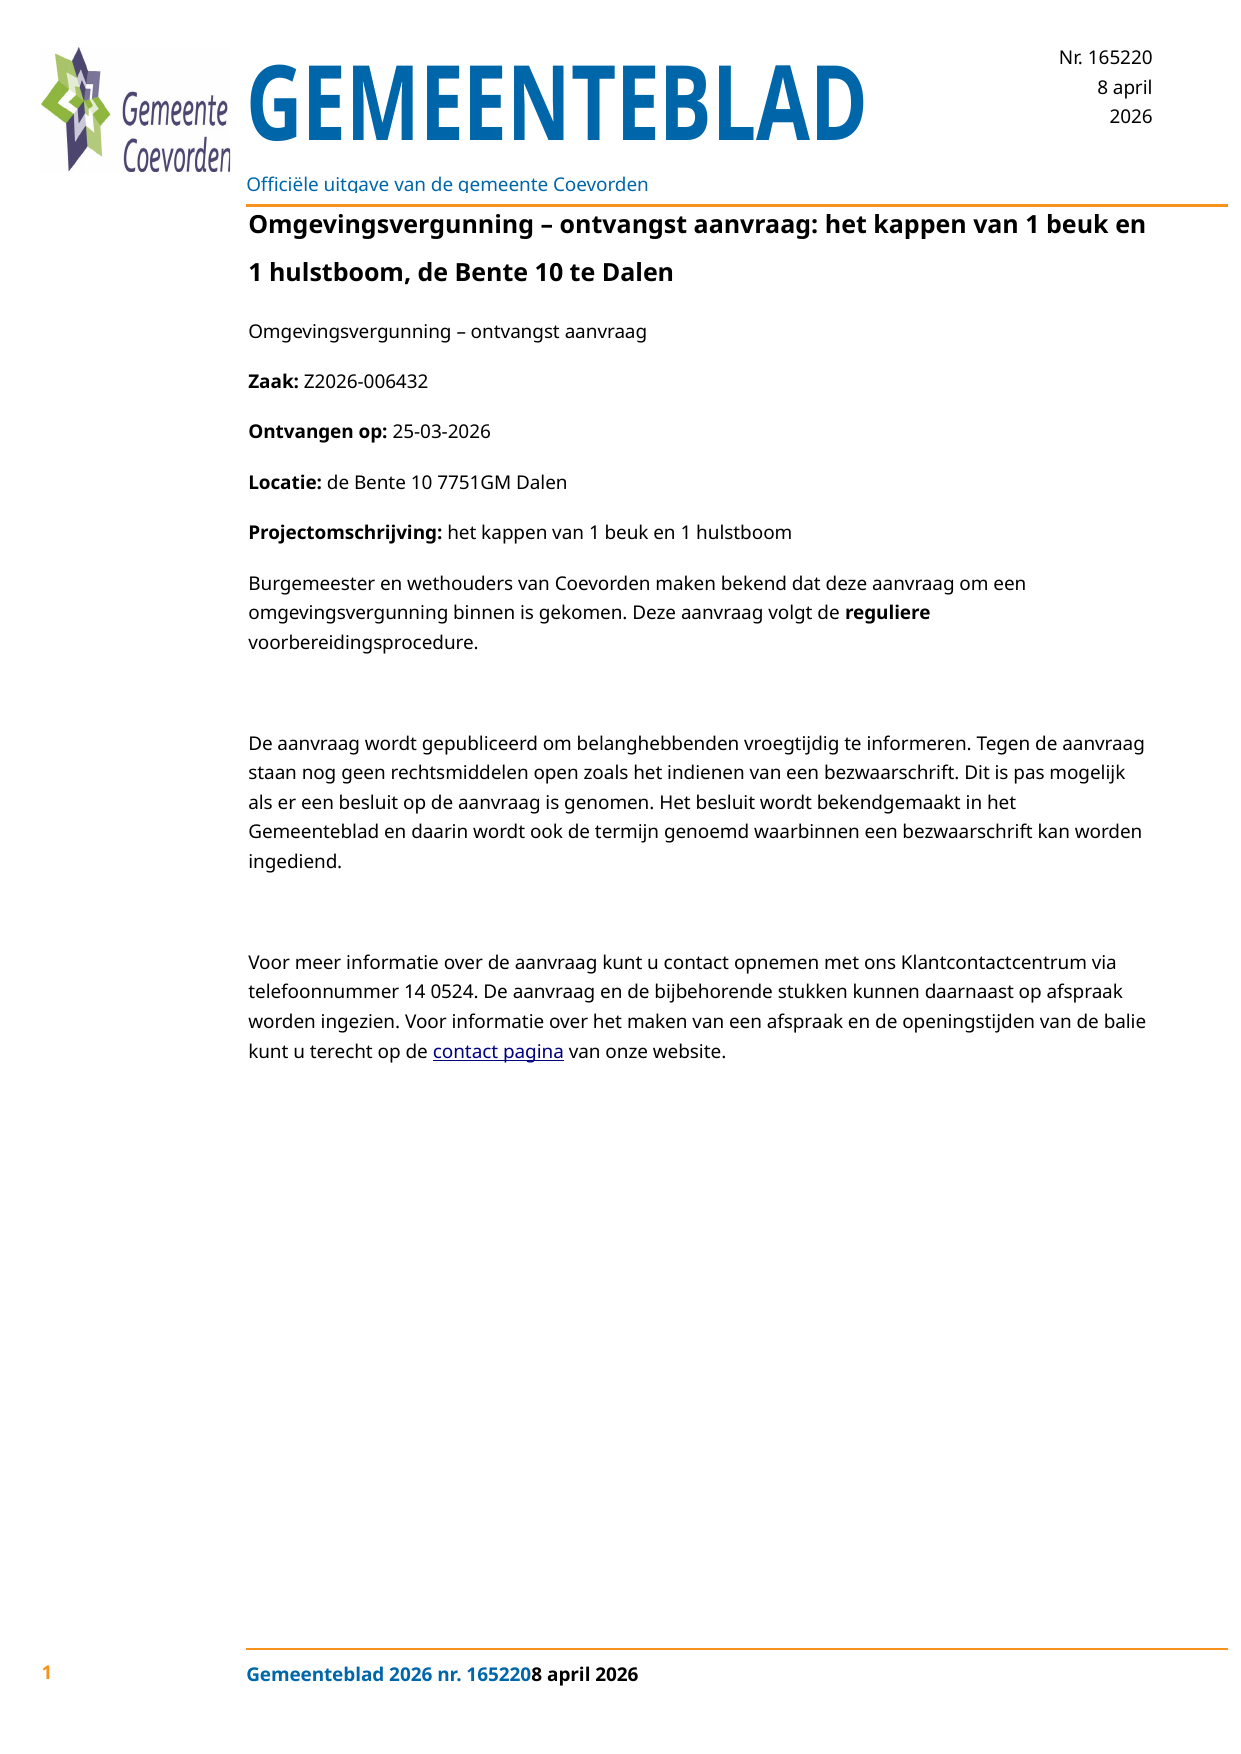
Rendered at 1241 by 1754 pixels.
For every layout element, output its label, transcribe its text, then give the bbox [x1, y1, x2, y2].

text De aanvraag wordt gepubliceerd om belanghebbenden vroegtijdig te informeren. Tegen de aanvraag staan nog geen rechtsmiddelen open zoals het indienen van een bezwaarschrift. Dit is pas mogelijk als er een besluit op de aanvraag is genomen. Het besluit wordt bekendgemaakt in het Gemeenteblad en daarin wordt ook de termijn genoemd waarbinnen een bezwaarschrift kan worden ingediend. [248, 730, 1152, 874]
picture [41, 47, 231, 172]
text Ontvangen op: 25-03-2026 [248, 419, 1152, 444]
text Locatie: de Bente 10 7751GM Dalen [248, 469, 1152, 495]
text Burgemeester en wethouders van Coevorden maken bekend dat deze aanvraag om een omgevingsvergunning binnen is gekomen. Deze aanvraag volgt de reguliere voorbereidingsprocedure. [248, 570, 1152, 655]
text Omgevingsvergunning – ontvangst aanvraag: het kappen van 1 beuk en 1 hulstboom, de Bente 10 te Dalen [248, 207, 1152, 288]
text Voor meer informatie over de aanvraag kunt u contact opnemen met ons Klantcontactcentrum via telefoonnummer 14 0524. De aanvraag en de bijbehorende stukken kunnen daarnaast op afspraak worden ingezien. Voor informatie over het maken van een afspraak en de openingstijden van de balie kunt u terecht op de contact pagina van onze website. [248, 949, 1152, 1064]
text Projectomschrijving: het kappen van 1 beuk en 1 hulstboom [248, 519, 1152, 545]
text Zaak: Z2026-006432 [248, 368, 1152, 394]
text Omgevingsvergunning – ontvangst aanvraag [248, 318, 1152, 344]
